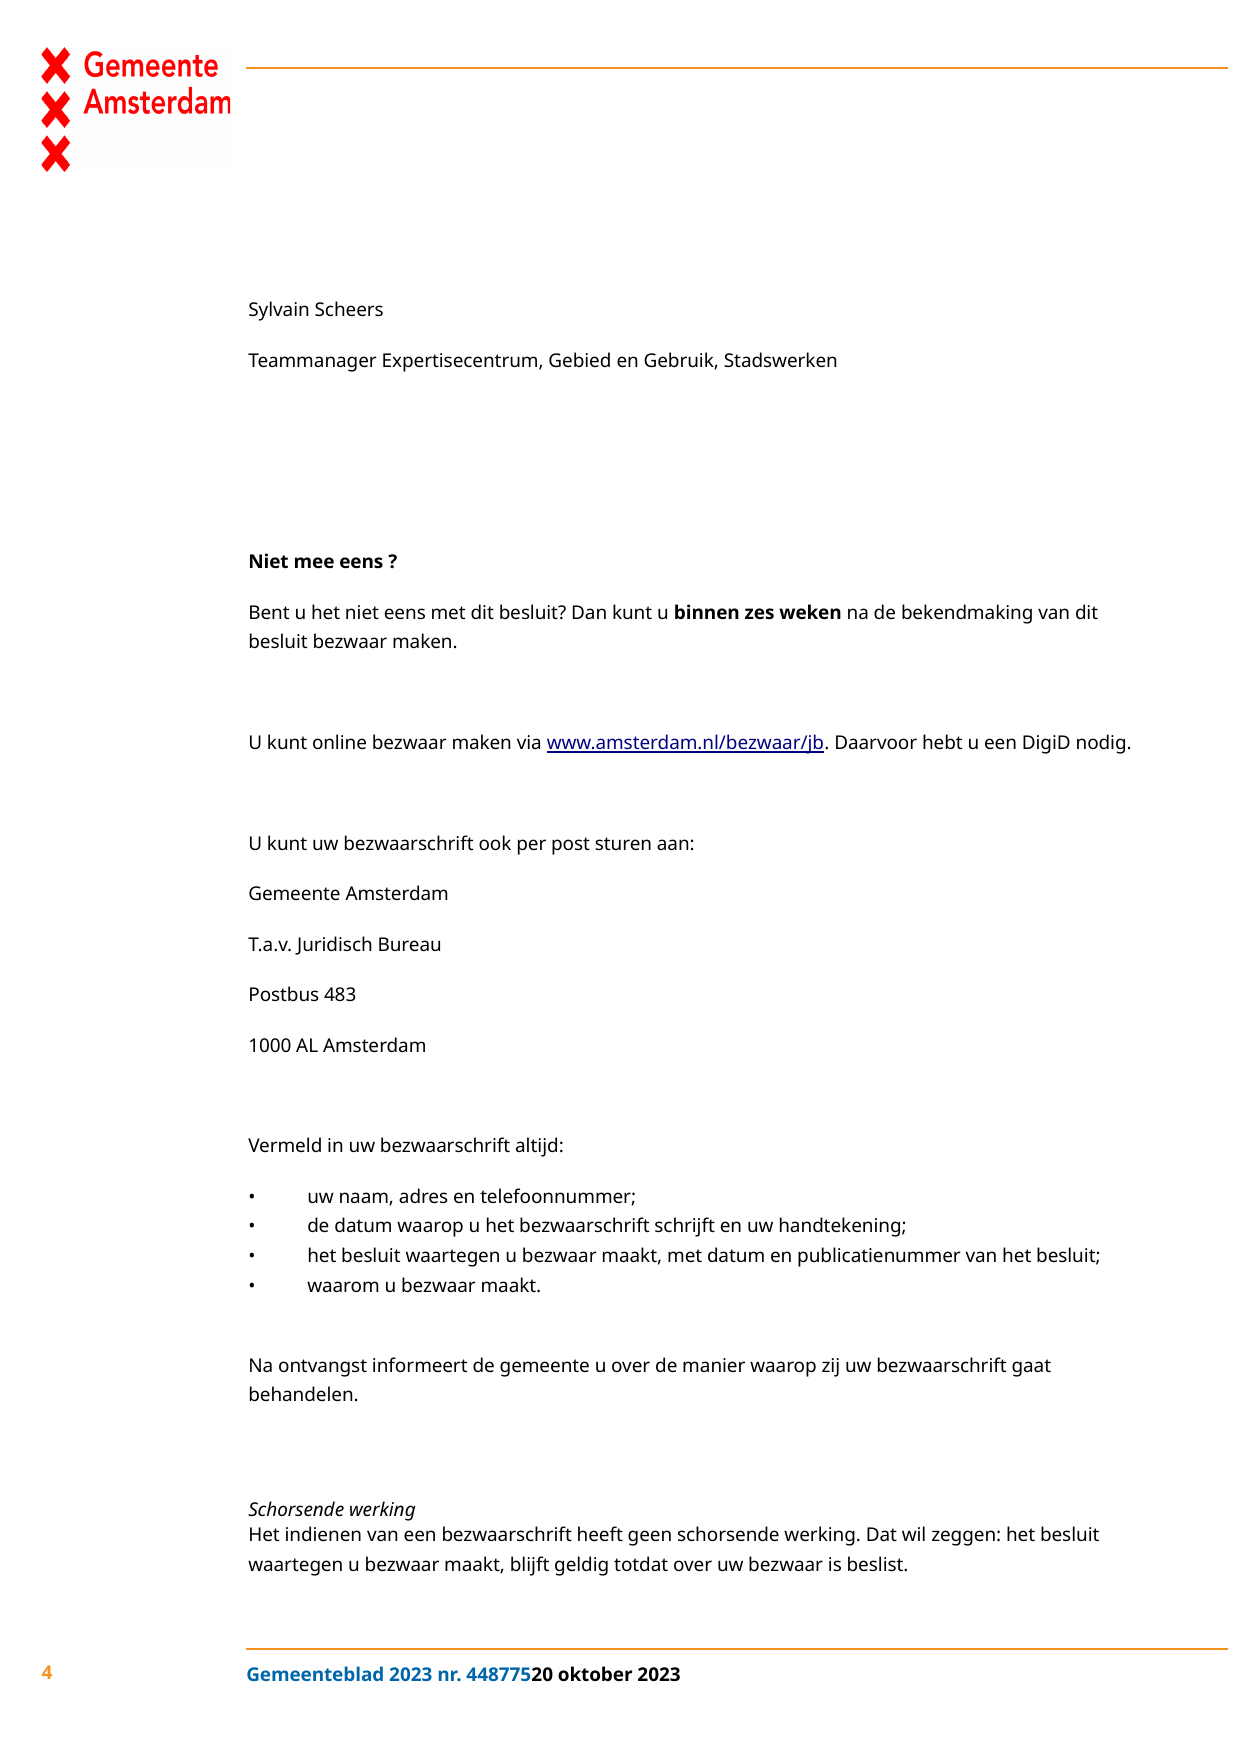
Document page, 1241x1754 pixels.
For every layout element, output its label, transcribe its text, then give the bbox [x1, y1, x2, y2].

text T.a.v. Juridisch Bureau [248, 931, 1152, 957]
text Sylvain Scheers [248, 296, 1152, 322]
text Postbus 483 [248, 981, 1152, 1007]
text Niet mee eens ? [248, 548, 1152, 574]
picture [41, 47, 231, 172]
text Gemeente Amsterdam [248, 881, 1152, 906]
text Bent u het niet eens met dit besluit? Dan kunt u binnen zes weken na de bekendmaking van dit besluit bezwaar maken. [248, 599, 1152, 654]
list het besluit waartegen u bezwaar maakt, met datum en publicatienummer van het besluit; [248, 1242, 1152, 1268]
list waarom u bezwaar maakt. [248, 1272, 1152, 1298]
text Het indienen van een bezwaarschrift heeft geen schorsende werking. Dat wil zeggen: het besluit waartegen u bezwaar maakt, blijft geldig totdat over uw bezwaar is beslist. [248, 1522, 1152, 1577]
text U kunt uw bezwaarschrift ook per post sturen aan: [248, 830, 1152, 856]
list uw naam, adres en telefoonnummer; [248, 1183, 1152, 1209]
text Teammanager Expertisecentrum, Gebied en Gebruik, Stadswerken [248, 347, 1152, 373]
list de datum waarop u het bezwaarschrift schrijft en uw handtekening; [248, 1213, 1152, 1238]
text U kunt online bezwaar maken via www.amsterdam.nl/bezwaar/jb. Daarvoor hebt u een DigiD nodig. [248, 729, 1152, 755]
text 1000 AL Amsterdam [248, 1032, 1152, 1058]
text Na ontvangst informeert de gemeente u over de manier waarop zij uw bezwaarschrift gaat behandelen. [248, 1352, 1152, 1407]
text Vermeld in uw bezwaarschrift altijd: [248, 1133, 1152, 1158]
text Schorsende werking [248, 1496, 1152, 1522]
